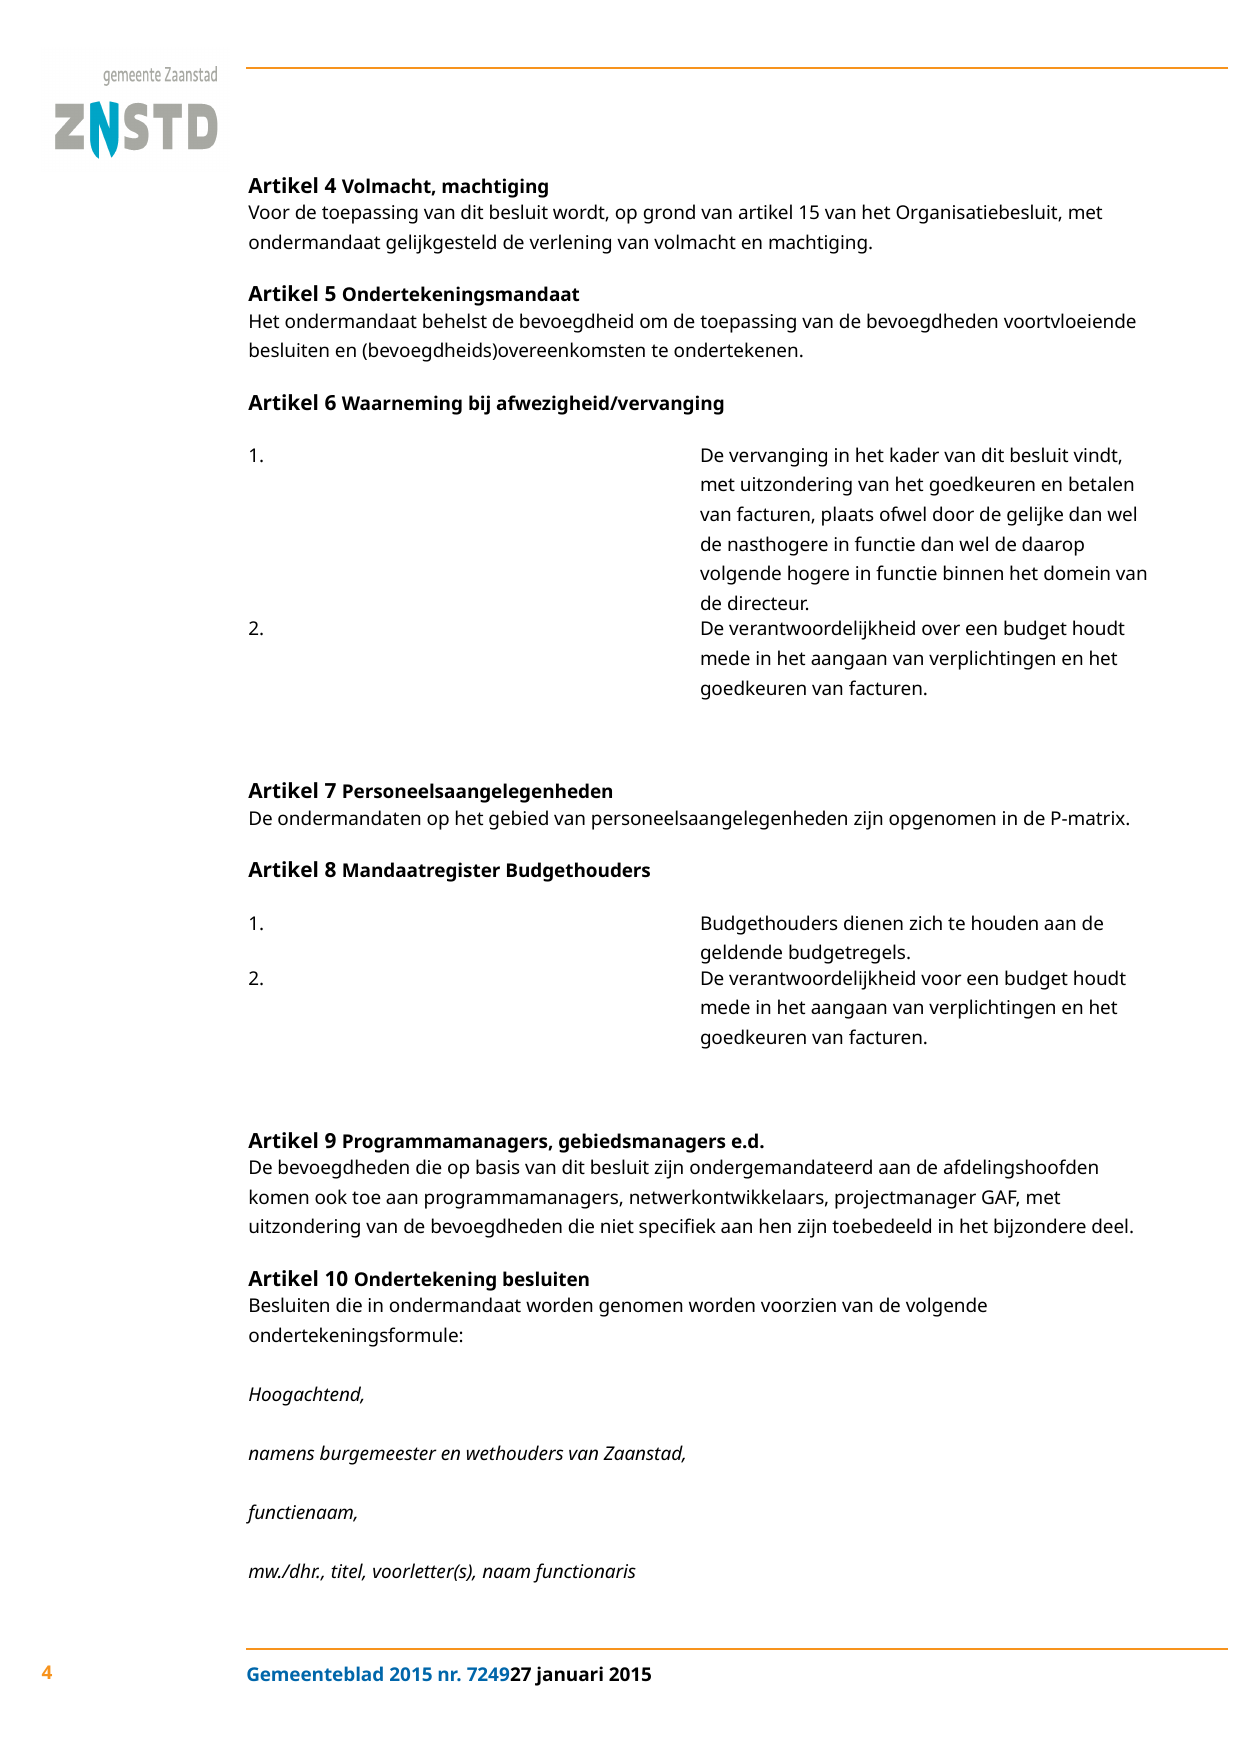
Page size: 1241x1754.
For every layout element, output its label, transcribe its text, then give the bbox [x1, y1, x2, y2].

text Artikel 4 Volmacht, machtiging [248, 171, 1152, 199]
table_header De vervanging in het kader van dit besluit vindt, met uitzondering van het goedkeuren en betalen van facturen, plaats ofwel door de gelijke dan wel de nasthogere in functie dan wel de daarop volgende hogere in functie binnen het domein van de directeur. [700, 442, 1152, 616]
text Artikel 7 Personeelsaangelegenheden [248, 777, 1152, 805]
text namens burgemeester en wethouders van Zaanstad, [248, 1440, 1152, 1466]
text Hoogachtend, [248, 1381, 1152, 1407]
text Het ondermandaat behelst de bevoegdheid om de toepassing van de bevoegdheden voortvloeiende besluiten en (bevoegdheids)overeenkomsten te ondertekenen. [248, 308, 1152, 363]
text mw./dhr., titel, voorletter(s), naam functionaris [248, 1559, 1152, 1584]
table_cell De verantwoordelijkheid over een budget houdt mede in het aangaan van verplichtingen en het goedkeuren van facturen. [700, 616, 1152, 701]
picture [41, 47, 231, 172]
text Voor de toepassing van dit besluit wordt, op grond van artikel 15 van het Organisatiebesluit, met ondermandaat gelijkgesteld de verlening van volmacht en machtiging. [248, 199, 1152, 255]
table_cell 2. [248, 616, 700, 701]
text Artikel 9 Programmamanagers, gebiedsmanagers e.d. [248, 1126, 1152, 1154]
text functienaam, [248, 1499, 1152, 1525]
table_header 1. [248, 442, 700, 616]
text Artikel 10 Ondertekening besluiten [248, 1264, 1152, 1292]
text De bevoegdheden die op basis van dit besluit zijn ondergemandateerd aan de afdelingshoofden komen ook toe aan programmamanagers, netwerkontwikkelaars, projectmanager GAF, met uitzondering van de bevoegdheden die niet specifiek aan hen zijn toebedeeld in het bijzondere deel. [248, 1154, 1152, 1239]
text Artikel 5 Ondertekeningsmandaat [248, 279, 1152, 308]
text Artikel 6 Waarneming bij afwezigheid/vervanging [248, 388, 1152, 416]
table_header Budgethouders dienen zich te houden aan de geldende budgetregels. [700, 910, 1152, 965]
text Besluiten die in ondermandaat worden genomen worden voorzien van de volgende ondertekeningsformule: [248, 1292, 1152, 1348]
text Artikel 8 Mandaatregister Budgethouders [248, 856, 1152, 884]
table_cell 2. [248, 965, 700, 1050]
text De ondermandaten op het gebied van personeelsaangelegenheden zijn opgenomen in de P-matrix. [248, 805, 1152, 831]
table_header 1. [248, 910, 700, 965]
table_cell De verantwoordelijkheid voor een budget houdt mede in het aangaan van verplichtingen en het goedkeuren van facturen. [700, 965, 1152, 1050]
